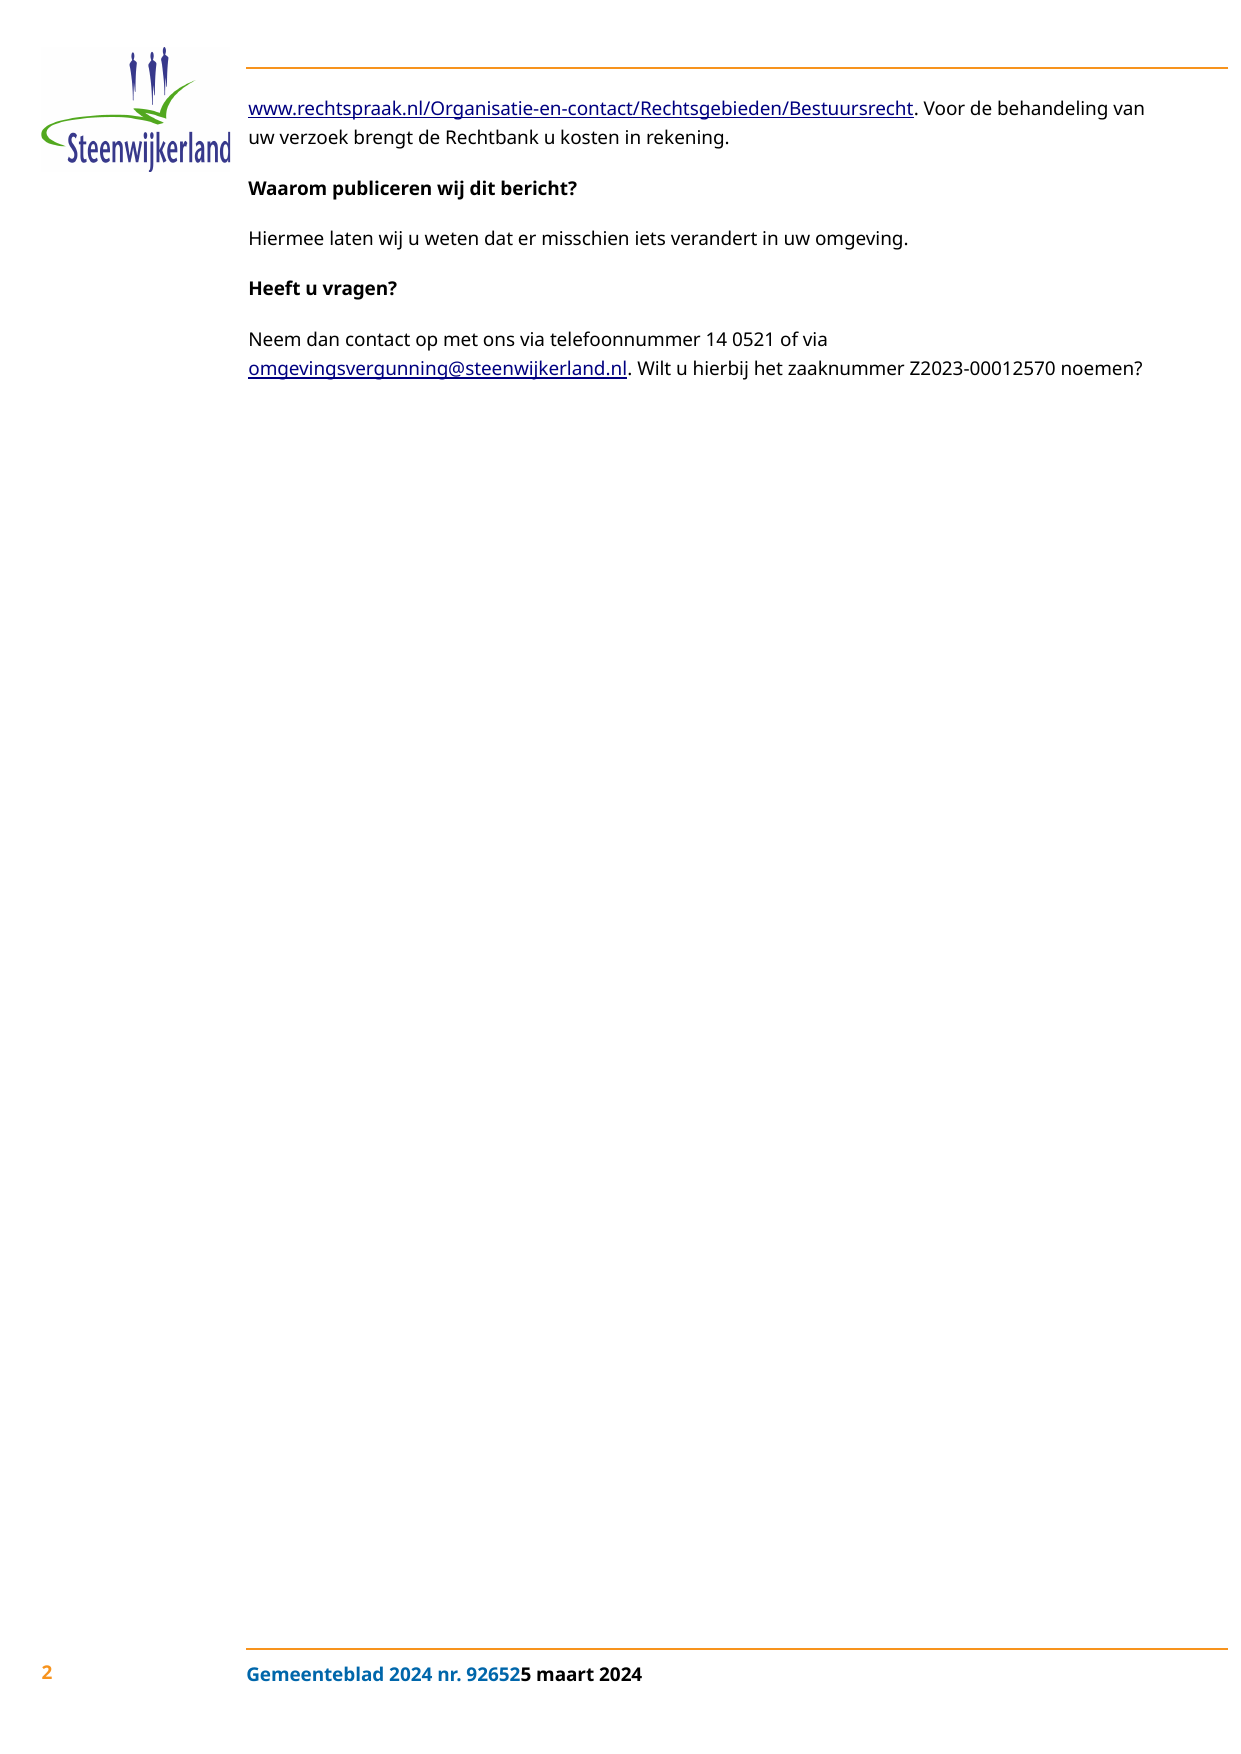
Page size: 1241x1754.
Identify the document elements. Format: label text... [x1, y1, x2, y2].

text Neem dan contact op met ons via telefoonnummer 14 0521 of via omgevingsvergunning@steenwijkerland.nl. Wilt u hierbij het zaaknummer Z2023-00012570 noemen? [248, 326, 1152, 381]
text www.rechtspraak.nl/Organisatie-en-contact/Rechtsgebieden/Bestuursrecht. Voor de behandeling van uw verzoek brengt de Rechtbank u kosten in rekening. [248, 95, 1152, 150]
text Heeft u vragen? [248, 276, 1152, 301]
text Waarom publiceren wij dit bericht? [248, 175, 1152, 201]
text Hiermee laten wij u weten dat er misschien iets verandert in uw omgeving. [248, 225, 1152, 251]
picture [41, 47, 231, 172]
